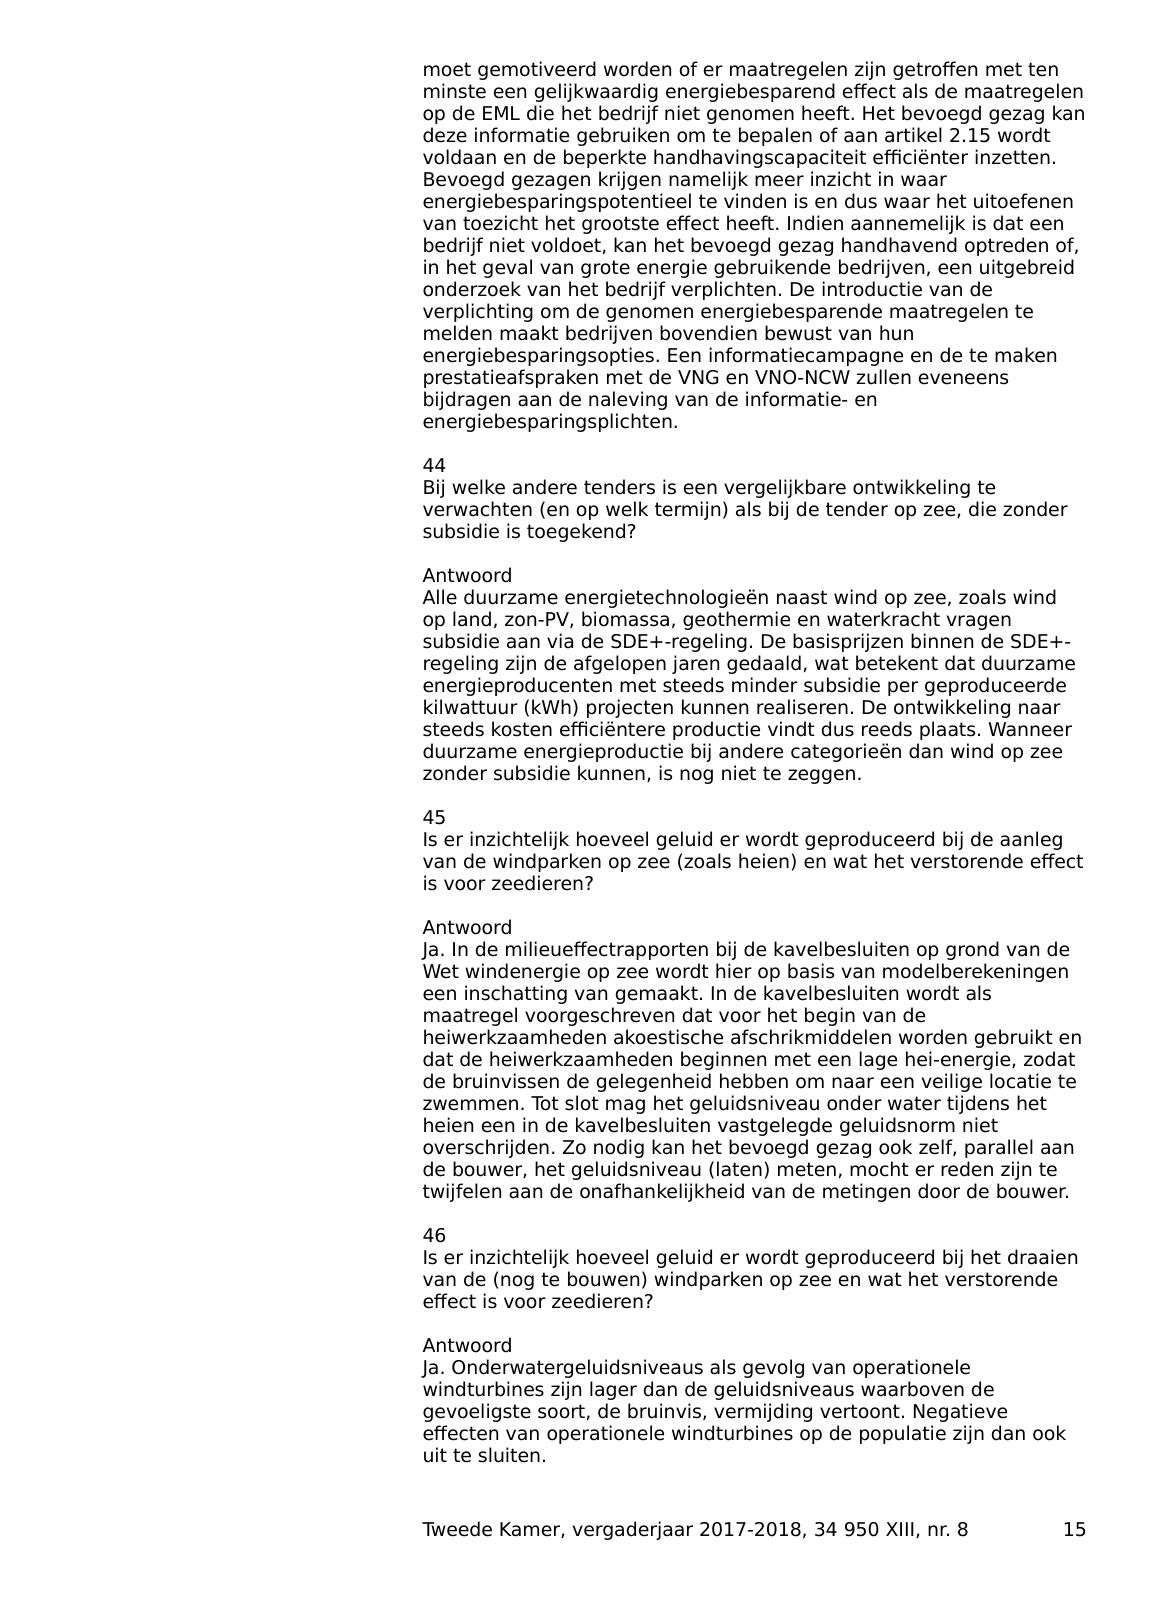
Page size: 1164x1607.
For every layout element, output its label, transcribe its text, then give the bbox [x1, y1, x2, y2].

text 46 [422, 1225, 1087, 1247]
text Is er inzichtelijk hoeveel geluid er wordt geproduceerd bij de aanleg van de windparken op zee (zoals heien) en wat het verstorende effect is voor zeedieren? [422, 829, 1087, 895]
text moet gemotiveerd worden of er maatregelen zijn getroffen met ten minste een gelijkwaardig energiebesparend effect als de maatregelen op de EML die het bedrijf niet genomen heeft. Het bevoegd gezag kan deze informatie gebruiken om te bepalen of aan artikel 2.15 wordt voldaan en de beperkte handhavingscapaciteit efficiënter inzetten. Bevoegd gezagen krijgen namelijk meer inzicht in waar energiebesparingspotentieel te vinden is en dus waar het uitoefenen van toezicht het grootste effect heeft. Indien aannemelijk is dat een bedrijf niet voldoet, kan het bevoegd gezag handhavend optreden of, in het geval van grote energie gebruikende bedrijven, een uitgebreid onderzoek van het bedrijf verplichten. De introductie van de verplichting om de genomen energiebesparende maatregelen te melden maakt bedrijven bovendien bewust van hun energiebesparingsopties. Een informatiecampagne en de te maken prestatieafspraken met de VNG en VNO-NCW zullen eveneens bijdragen aan de naleving van de informatie- en energiebesparingsplichten. [422, 59, 1087, 433]
text Bij welke andere tenders is een vergelijkbare ontwikkeling te verwachten (en op welk termijn) als bij de tender op zee, die zonder subsidie is toegekend? [422, 477, 1087, 543]
text 44 [422, 455, 1087, 477]
text Antwoord [422, 1335, 1087, 1357]
text Alle duurzame energietechnologieën naast wind op zee, zoals wind op land, zon-PV, biomassa, geothermie en waterkracht vragen subsidie aan via de SDE+-regeling. De basisprijzen binnen de SDE+-regeling zijn de afgelopen jaren gedaald, wat betekent dat duurzame energieproducenten met steeds minder subsidie per geproduceerde kilwattuur (kWh) projecten kunnen realiseren. De ontwikkeling naar steeds kosten efficiëntere productie vindt dus reeds plaats. Wanneer duurzame energieproductie bij andere categorieën dan wind op zee zonder subsidie kunnen, is nog niet te zeggen. [422, 587, 1087, 785]
text Antwoord [422, 565, 1087, 587]
text Is er inzichtelijk hoeveel geluid er wordt geproduceerd bij het draaien van de (nog te bouwen) windparken op zee en wat het verstorende effect is voor zeedieren? [422, 1247, 1087, 1313]
text Antwoord [422, 917, 1087, 939]
text Ja. Onderwatergeluidsniveaus als gevolg van operationele windturbines zijn lager dan de geluidsniveaus waarboven de gevoeligste soort, de bruinvis, vermijding vertoont. Negatieve effecten van operationele windturbines op de populatie zijn dan ook uit te sluiten. [422, 1357, 1087, 1467]
text 45 [422, 807, 1087, 829]
text Ja. In de milieueffectrapporten bij de kavelbesluiten op grond van de Wet windenergie op zee wordt hier op basis van modelberekeningen een inschatting van gemaakt. In de kavelbesluiten wordt als maatregel voorgeschreven dat voor het begin van de heiwerkzaamheden akoestische afschrikmiddelen worden gebruikt en dat de heiwerkzaamheden beginnen met een lage hei-energie, zodat de bruinvissen de gelegenheid hebben om naar een veilige locatie te zwemmen. Tot slot mag het geluidsniveau onder water tijdens het heien een in de kavelbesluiten vastgelegde geluidsnorm niet overschrijden. Zo nodig kan het bevoegd gezag ook zelf, parallel aan de bouwer, het geluidsniveau (laten) meten, mocht er reden zijn te twijfelen aan de onafhankelijkheid van de metingen door de bouwer. [422, 939, 1087, 1203]
